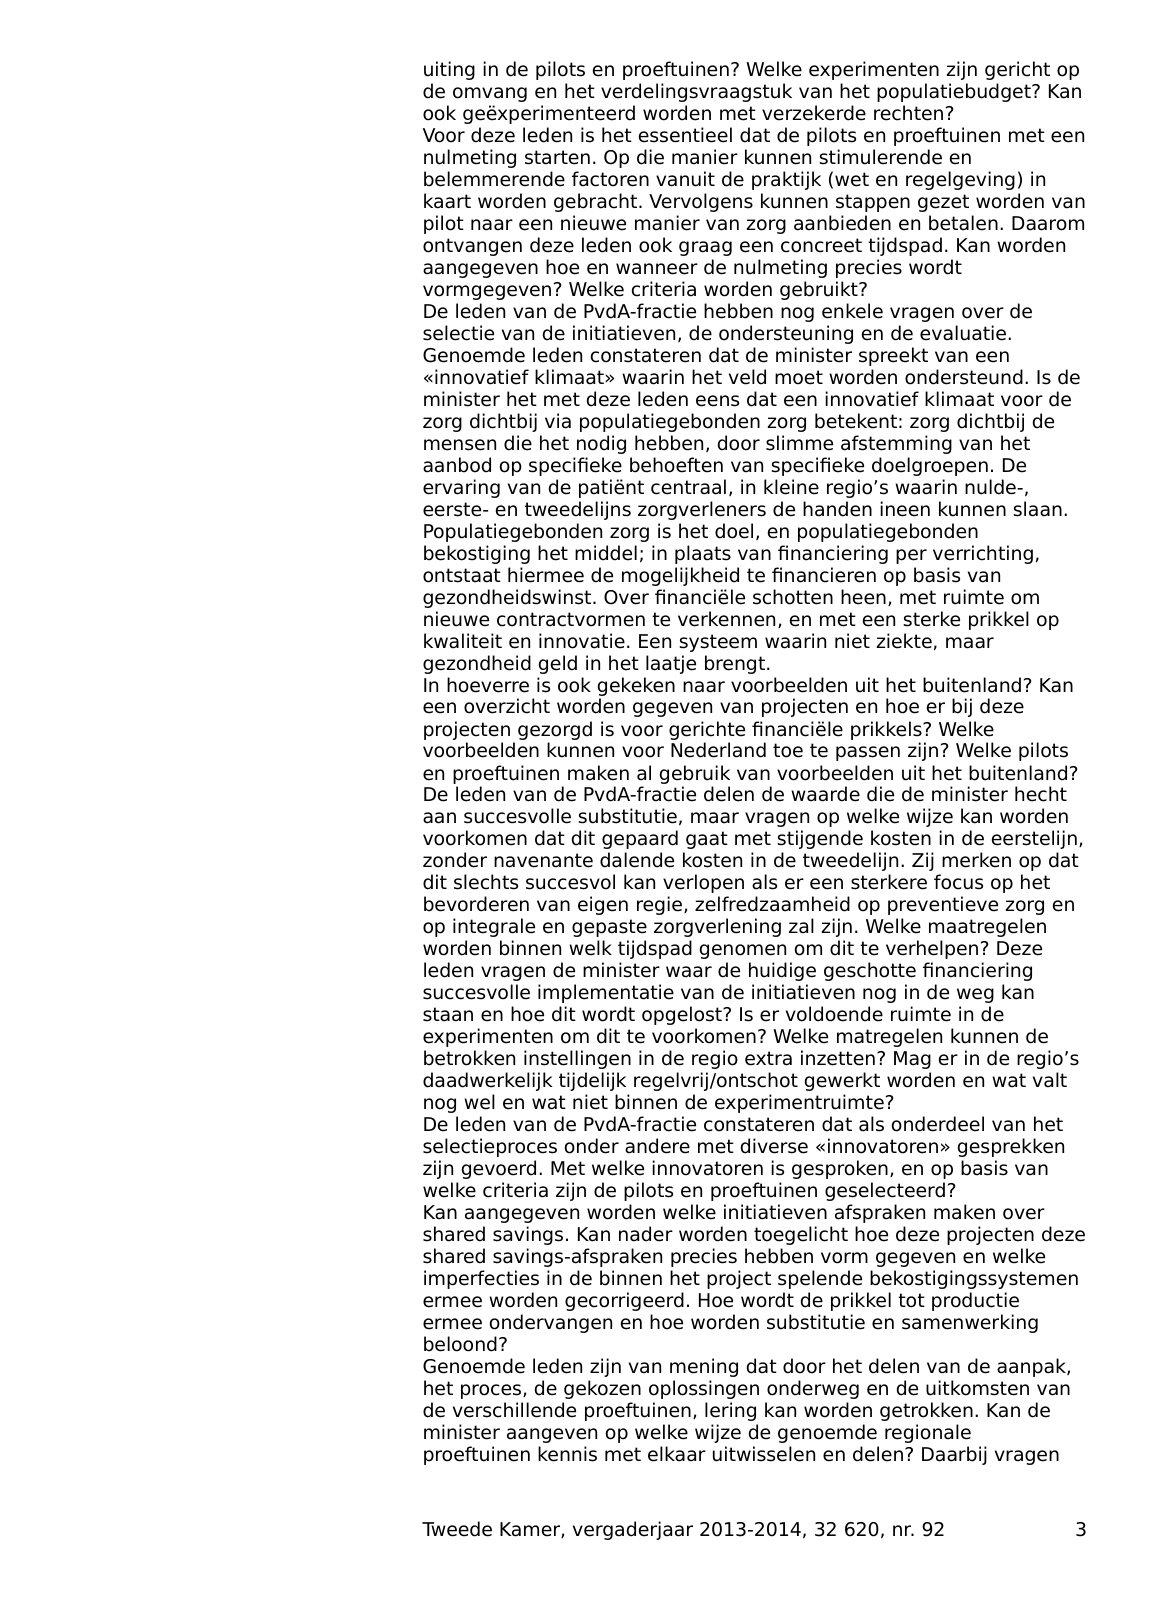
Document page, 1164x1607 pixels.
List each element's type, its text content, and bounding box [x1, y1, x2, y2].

text De leden van de PvdA-fractie constateren dat als onderdeel van het selectieproces onder andere met diverse «innovatoren» gesprekken zijn gevoerd. Met welke innovatoren is gesproken, en op basis van welke criteria zijn de pilots en proeftuinen geselecteerd? [422, 1114, 1087, 1202]
text uiting in de pilots en proeftuinen? Welke experimenten zijn gericht op de omvang en het verdelingsvraagstuk van het populatiebudget? Kan ook geëxperimenteerd worden met verzekerde rechten? [422, 59, 1087, 125]
text Kan aangegeven worden welke initiatieven afspraken maken over shared savings. Kan nader worden toegelicht hoe deze projecten deze shared savings-afspraken precies hebben vorm gegeven en welke imperfecties in de binnen het project spelende bekostigingssystemen ermee worden gecorrigeerd. Hoe wordt de prikkel tot productie ermee ondervangen en hoe worden substitutie en samenwerking beloond? [422, 1202, 1087, 1356]
text De leden van de PvdA-fractie delen de waarde die de minister hecht aan succesvolle substitutie, maar vragen op welke wijze kan worden voorkomen dat dit gepaard gaat met stijgende kosten in de eerstelijn, zonder navenante dalende kosten in de tweedelijn. Zij merken op dat dit slechts succesvol kan verlopen als er een sterkere focus op het bevorderen van eigen regie, zelfredzaamheid op preventieve zorg en op integrale en gepaste zorgverlening zal zijn. Welke maatregelen worden binnen welk tijdspad genomen om dit te verhelpen? Deze leden vragen de minister waar de huidige geschotte financiering succesvolle implementatie van de initiatieven nog in de weg kan staan en hoe dit wordt opgelost? Is er voldoende ruimte in de experimenten om dit te voorkomen? Welke matregelen kunnen de betrokken instellingen in de regio extra inzetten? Mag er in de regio’s daadwerkelijk tijdelijk regelvrij/ontschot gewerkt worden en wat valt nog wel en wat niet binnen de experimentruimte? [422, 784, 1087, 1114]
text Voor deze leden is het essentieel dat de pilots en proeftuinen met een nulmeting starten. Op die manier kunnen stimulerende en belemmerende factoren vanuit de praktijk (wet en regelgeving) in kaart worden gebracht. Vervolgens kunnen stappen gezet worden van pilot naar een nieuwe manier van zorg aanbieden en betalen. Daarom ontvangen deze leden ook graag een concreet tijdspad. Kan worden aangegeven hoe en wanneer de nulmeting precies wordt vormgegeven? Welke criteria worden gebruikt? [422, 125, 1087, 301]
text In hoeverre is ook gekeken naar voorbeelden uit het buitenland? Kan een overzicht worden gegeven van projecten en hoe er bij deze projecten gezorgd is voor gerichte financiële prikkels? Welke voorbeelden kunnen voor Nederland toe te passen zijn? Welke pilots en proeftuinen maken al gebruik van voorbeelden uit het buitenland? [422, 674, 1087, 784]
text Genoemde leden zijn van mening dat door het delen van de aanpak, het proces, de gekozen oplossingen onderweg en de uitkomsten van de verschillende proeftuinen, lering kan worden getrokken. Kan de minister aangeven op welke wijze de genoemde regionale proeftuinen kennis met elkaar uitwisselen en delen? Daarbij vragen [422, 1356, 1087, 1466]
text De leden van de PvdA-fractie hebben nog enkele vragen over de selectie van de initiatieven, de ondersteuning en de evaluatie. Genoemde leden constateren dat de minister spreekt van een «innovatief klimaat» waarin het veld moet worden ondersteund. Is de minister het met deze leden eens dat een innovatief klimaat voor de zorg dichtbij via populatiegebonden zorg betekent: zorg dichtbij de mensen die het nodig hebben, door slimme afstemming van het aanbod op specifieke behoeften van specifieke doelgroepen. De ervaring van de patiënt centraal, in kleine regio’s waarin nulde-, eerste- en tweedelijns zorgverleners de handen ineen kunnen slaan. Populatiegebonden zorg is het doel, en populatiegebonden bekostiging het middel; in plaats van financiering per verrichting, ontstaat hiermee de mogelijkheid te financieren op basis van gezondheidswinst. Over financiële schotten heen, met ruimte om nieuwe contractvormen te verkennen, en met een sterke prikkel op kwaliteit en innovatie. Een systeem waarin niet ziekte, maar gezondheid geld in het laatje brengt. [422, 301, 1087, 674]
